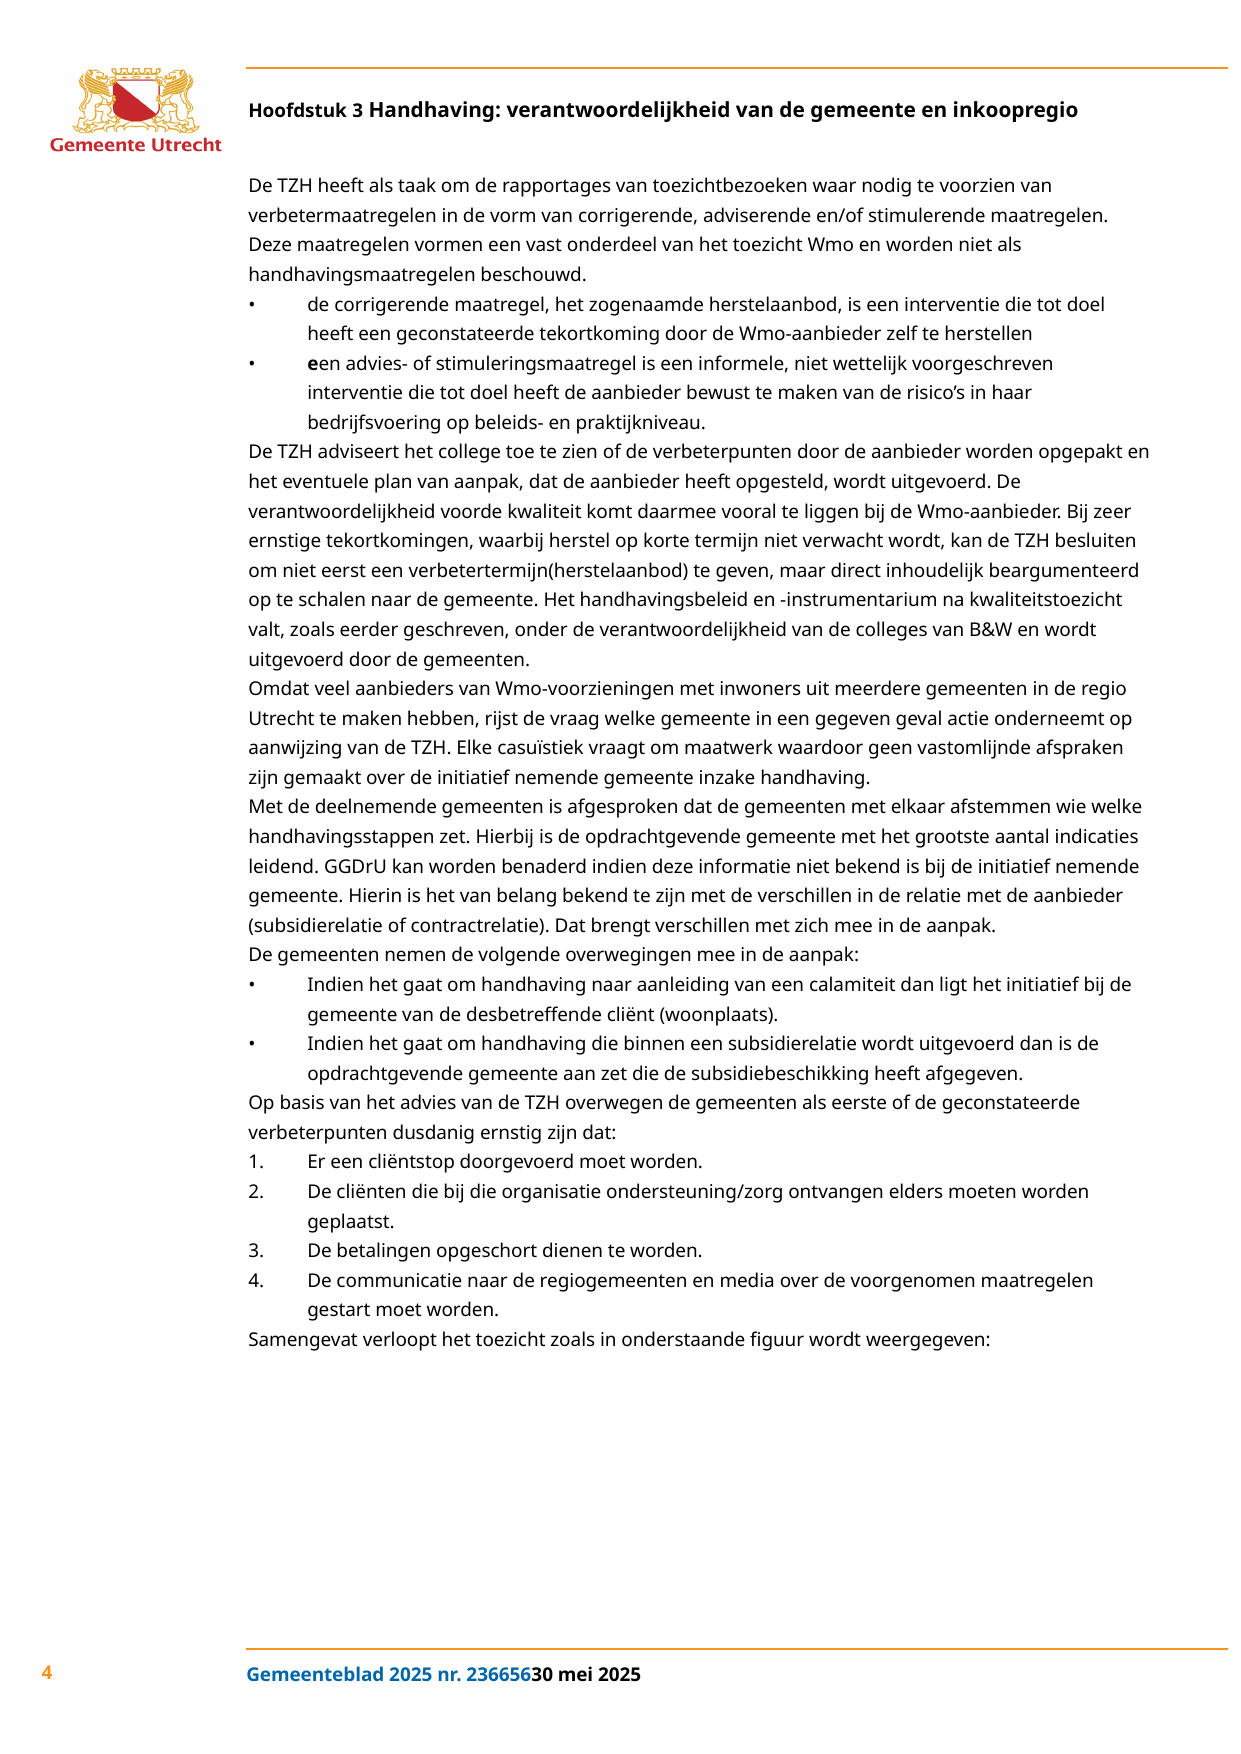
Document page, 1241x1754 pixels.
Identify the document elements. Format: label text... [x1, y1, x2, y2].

text De TZH heeft als taak om de rapportages van toezichtbezoeken waar nodig te voorzien van verbetermaatregelen in de vorm van corrigerende, adviserende en/of stimulerende maatregelen. Deze maatregelen vormen een vast onderdeel van het toezicht Wmo en worden niet als handhavingsmaatregelen beschouwd. [248, 172, 1152, 287]
text Omdat veel aanbieders van Wmo-voorzieningen met inwoners uit meerdere gemeenten in de regio Utrecht te maken hebben, rijst de vraag welke gemeente in een gegeven geval actie onderneemt op aanwijzing van de TZH. Elke casuïstiek vraagt om maatwerk waardoor geen vastomlijnde afspraken zijn gemaakt over de initiatief nemende gemeente inzake handhaving. [248, 675, 1152, 790]
text De gemeenten nemen de volgende overwegingen mee in de aanpak: [248, 942, 1152, 967]
list De communicatie naar de regiogemeenten en media over de voorgenomen maatregelen gestart moet worden. [248, 1267, 1152, 1322]
text Met de deelnemende gemeenten is afgesproken dat de gemeenten met elkaar afstemmen wie welke handhavingsstappen zet. Hierbij is de opdrachtgevende gemeente met het grootste aantal indicaties leidend. GGDrU kan worden benaderd indien deze informatie niet bekend is bij de initiatief nemende gemeente. Hierin is het van belang bekend te zijn met de verschillen in de relatie met de aanbieder (subsidierelatie of contractrelatie). Dat brengt verschillen met zich mee in de aanpak. [248, 794, 1152, 938]
list De cliënten die bij die organisatie ondersteuning/zorg ontvangen elders moeten worden geplaatst. [248, 1178, 1152, 1234]
text Samengevat verloopt het toezicht zoals in onderstaande figuur wordt weergegeven: [248, 1326, 1152, 1352]
text Hoofdstuk 3 Handhaving: verantwoordelijkheid van de gemeente en inkoopregio [248, 95, 1152, 123]
list de corrigerende maatregel, het zogenaamde herstelaanbod, is een interventie die tot doel heeft een geconstateerde tekortkoming door de Wmo-aanbieder zelf te herstellen [248, 291, 1152, 346]
list De betalingen opgeschort dienen te worden. [248, 1237, 1152, 1263]
list Er een cliëntstop doorgevoerd moet worden. [248, 1149, 1152, 1174]
picture [41, 47, 231, 172]
list een advies- of stimuleringsmaatregel is een informele, niet wettelijk voorgeschreven interventie die tot doel heeft de aanbieder bewust te maken van de risico’s in haar bedrijfsvoering op beleids- en praktijkniveau. [248, 350, 1152, 435]
list Indien het gaat om handhaving naar aanleiding van een calamiteit dan ligt het initiatief bij de gemeente van de desbetreffende cliënt (woonplaats). [248, 971, 1152, 1027]
text Op basis van het advies van de TZH overwegen de gemeenten als eerste of de geconstateerde verbeterpunten dusdanig ernstig zijn dat: [248, 1089, 1152, 1145]
list Indien het gaat om handhaving die binnen een subsidierelatie wordt uitgevoerd dan is de opdrachtgevende gemeente aan zet die de subsidiebeschikking heeft afgegeven. [248, 1030, 1152, 1086]
text De TZH adviseert het college toe te zien of de verbeterpunten door de aanbieder worden opgepakt en het eventuele plan van aanpak, dat de aanbieder heeft opgesteld, wordt uitgevoerd. De verantwoordelijkheid voorde kwaliteit komt daarmee vooral te liggen bij de Wmo-aanbieder. Bij zeer ernstige tekortkomingen, waarbij herstel op korte termijn niet verwacht wordt, kan de TZH besluiten om niet eerst een verbetertermijn(herstelaanbod) te geven, maar direct inhoudelijk beargumenteerd op te schalen naar de gemeente. Het handhavingsbeleid en -instrumentarium na kwaliteitstoezicht valt, zoals eerder geschreven, onder de verantwoordelijkheid van de colleges van B&W en wordt uitgevoerd door de gemeenten. [248, 439, 1152, 672]
